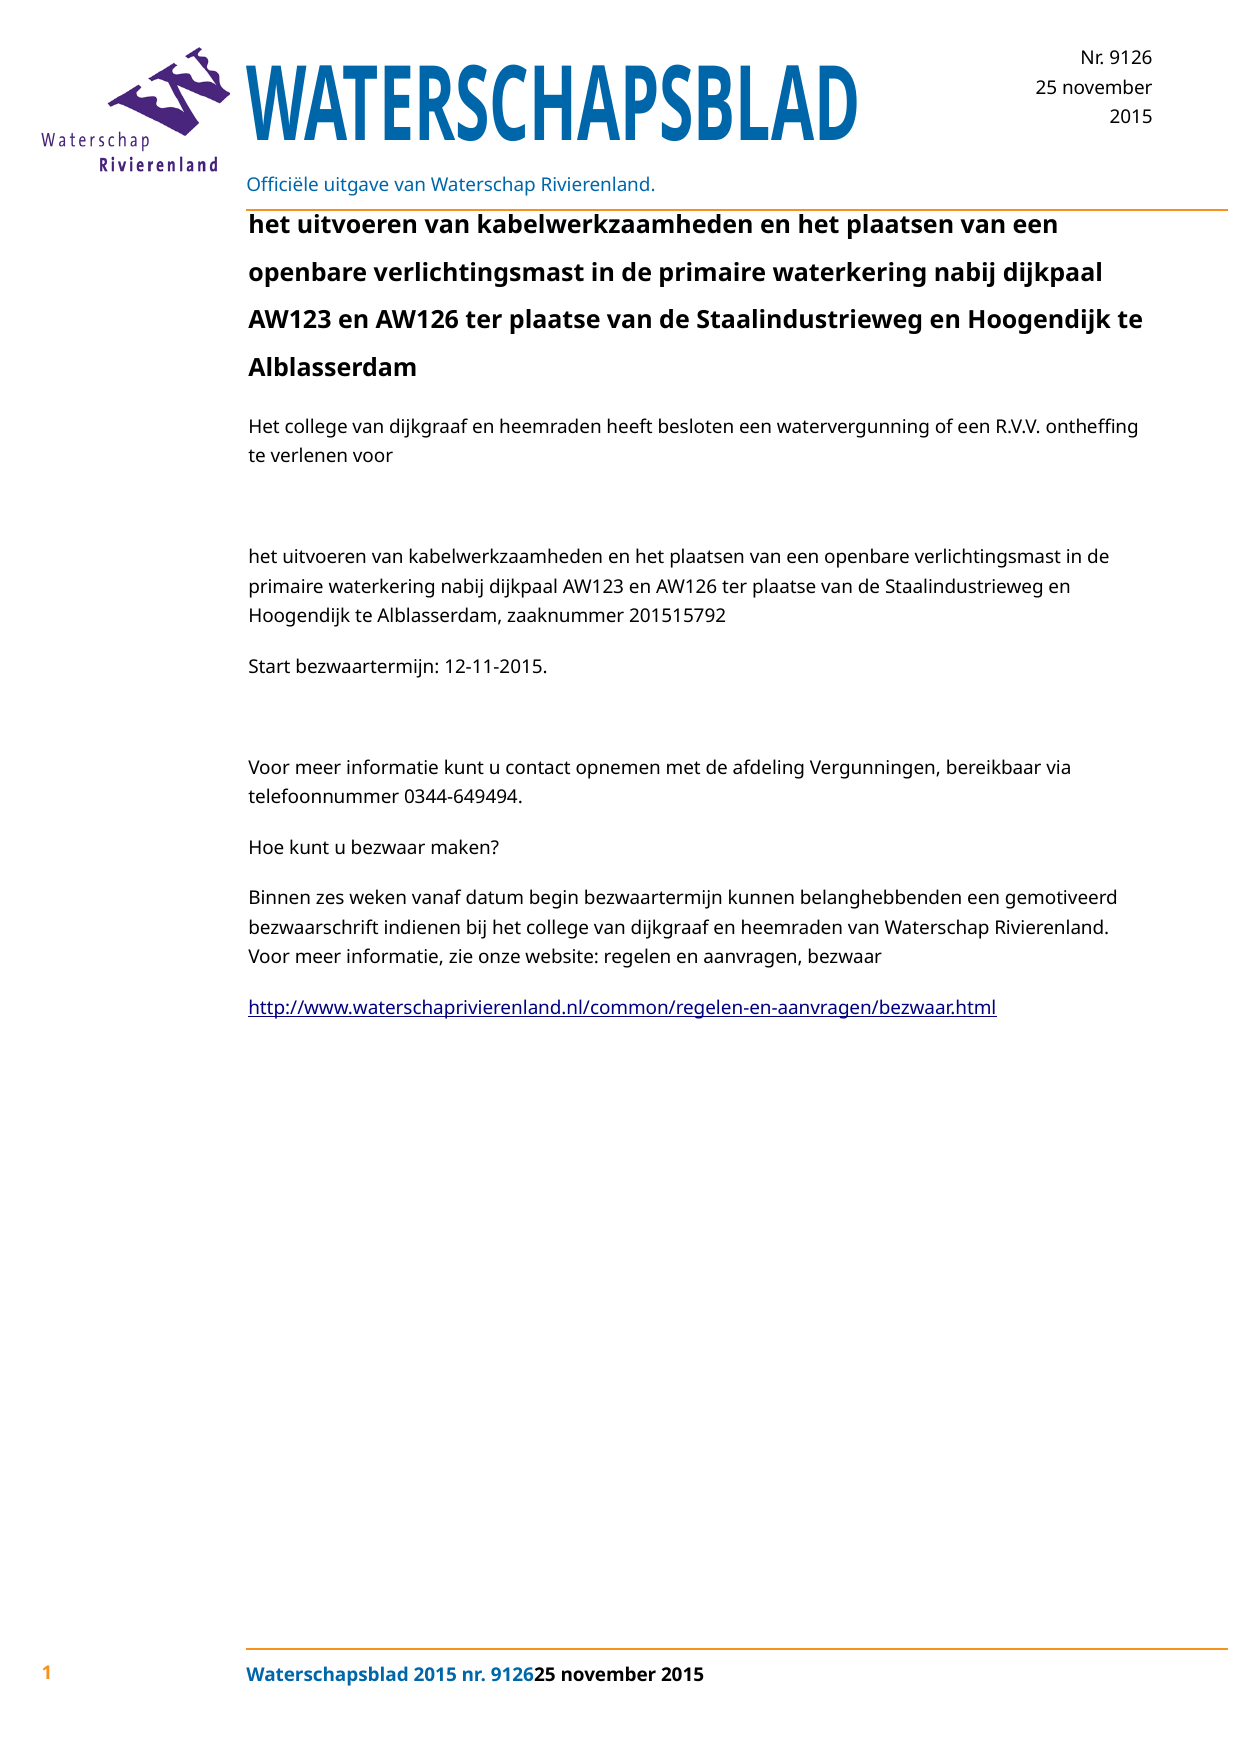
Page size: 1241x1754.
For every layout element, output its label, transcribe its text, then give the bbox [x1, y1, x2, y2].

text Het college van dijkgraaf en heemraden heeft besloten een watervergunning of een R.V.V. ontheffing te verlenen voor [248, 413, 1152, 468]
text Binnen zes weken vanaf datum begin bezwaartermijn kunnen belanghebbenden een gemotiveerd bezwaarschrift indienen bij het college van dijkgraaf en heemraden van Waterschap Rivierenland. Voor meer informatie, zie onze website: regelen en aanvragen, bezwaar [248, 884, 1152, 969]
text http://www.waterschaprivierenland.nl/common/regelen-en-aanvragen/bezwaar.html [248, 994, 1152, 1020]
text het uitvoeren van kabelwerkzaamheden en het plaatsen van een openbare verlichtingsmast in de primaire waterkering nabij dijkpaal AW123 en AW126 ter plaatse van de Staalindustrieweg en Hoogendijk te Alblasserdam [248, 211, 1152, 384]
text het uitvoeren van kabelwerkzaamheden en het plaatsen van een openbare verlichtingsmast in de primaire waterkering nabij dijkpaal AW123 en AW126 ter plaatse van de Staalindustrieweg en Hoogendijk te Alblasserdam, zaaknummer 201515792 [248, 543, 1152, 628]
text Hoe kunt u bezwaar maken? [248, 834, 1152, 860]
picture [41, 47, 231, 172]
text Start bezwaartermijn: 12-11-2015. [248, 653, 1152, 679]
text Voor meer informatie kunt u contact opnemen met de afdeling Vergunningen, bereikbaar via telefoonnummer 0344-649494. [248, 754, 1152, 809]
